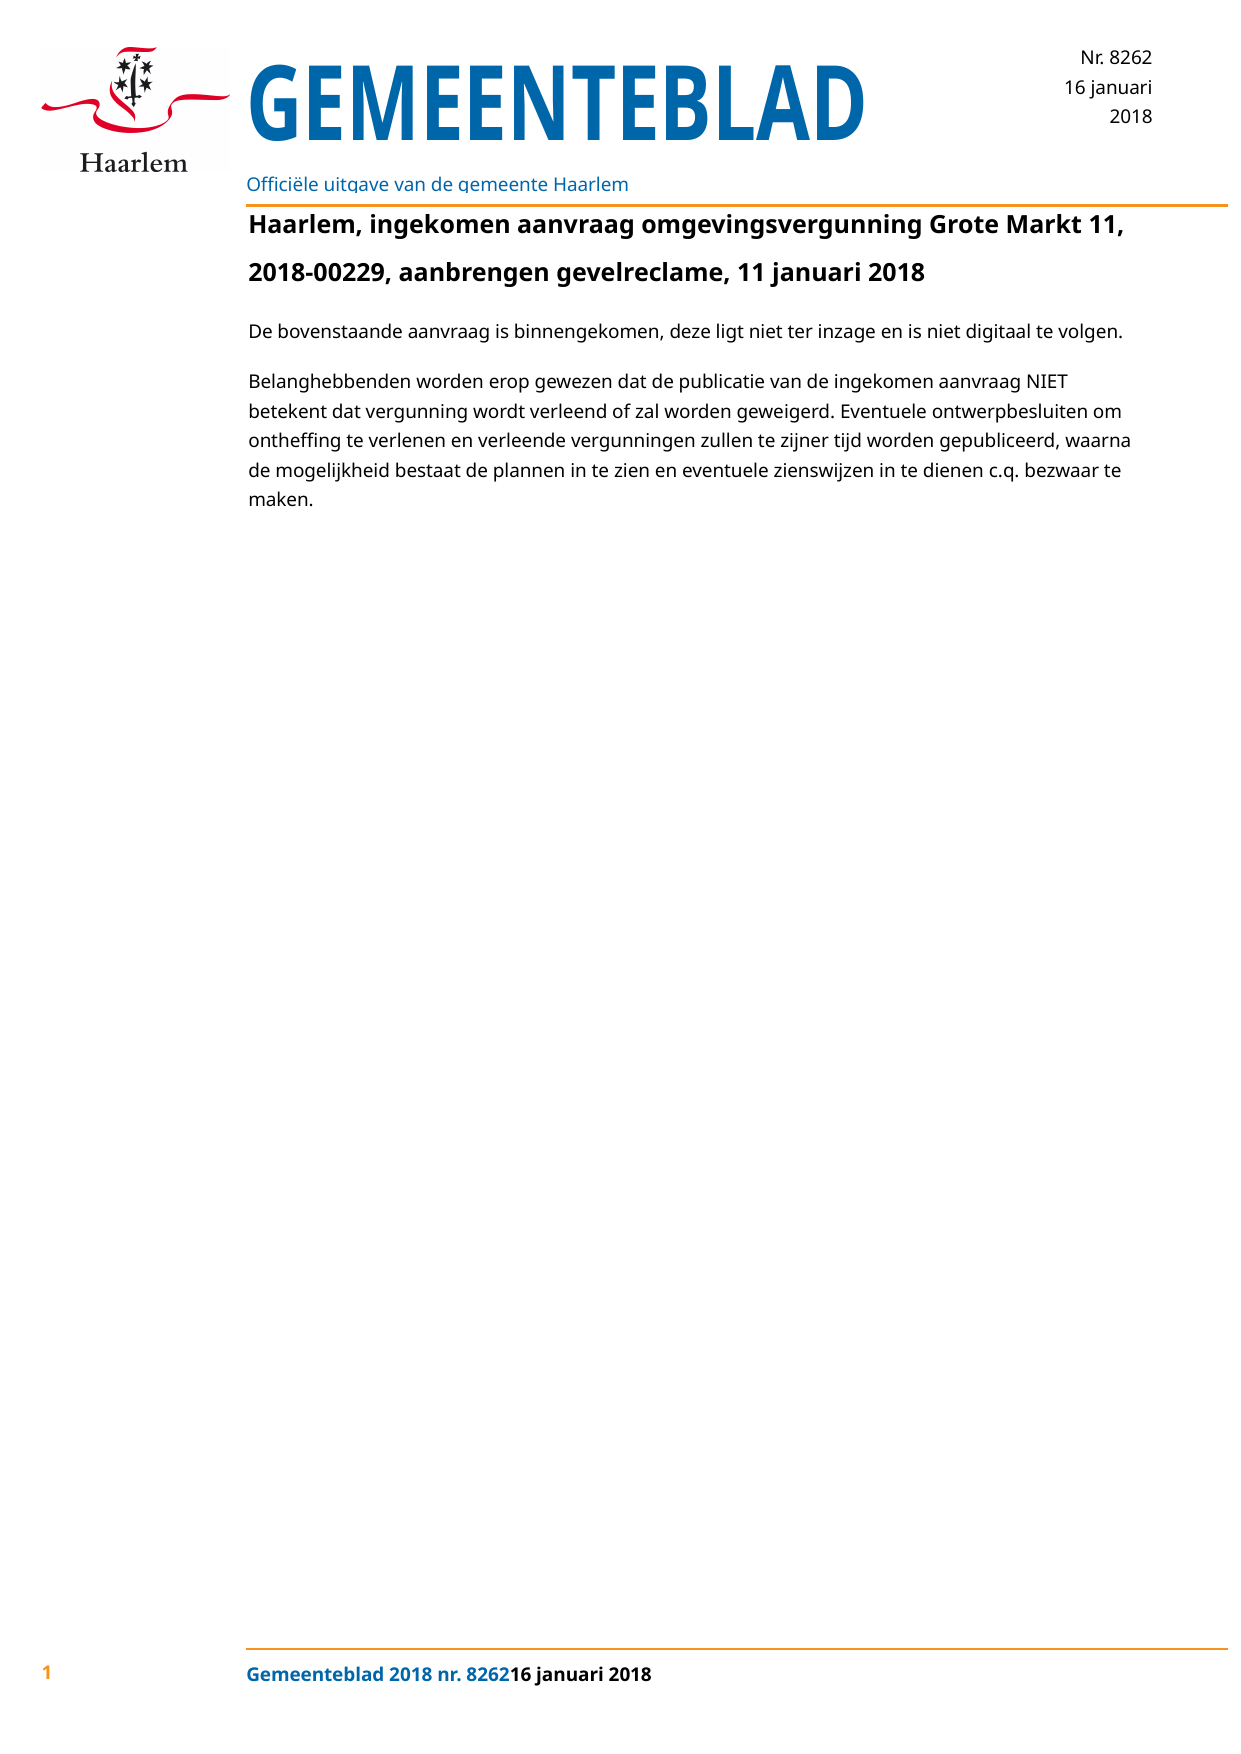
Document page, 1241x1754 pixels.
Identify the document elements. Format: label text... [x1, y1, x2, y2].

picture [41, 47, 231, 172]
text De bovenstaande aanvraag is binnengekomen, deze ligt niet ter inzage en is niet digitaal te volgen. [248, 318, 1152, 344]
text Haarlem, ingekomen aanvraag omgevingsvergunning Grote Markt 11, 2018-00229, aanbrengen gevelreclame, 11 januari 2018 [248, 207, 1152, 288]
text Belanghebbenden worden erop gewezen dat de publicatie van de ingekomen aanvraag NIET betekent dat vergunning wordt verleend of zal worden geweigerd. Eventuele ontwerpbesluiten om ontheffing te verlenen en verleende vergunningen zullen te zijner tijd worden gepubliceerd, waarna de mogelijkheid bestaat de plannen in te zien en eventuele zienswijzen in te dienen c.q. bezwaar te maken. [248, 368, 1152, 512]
